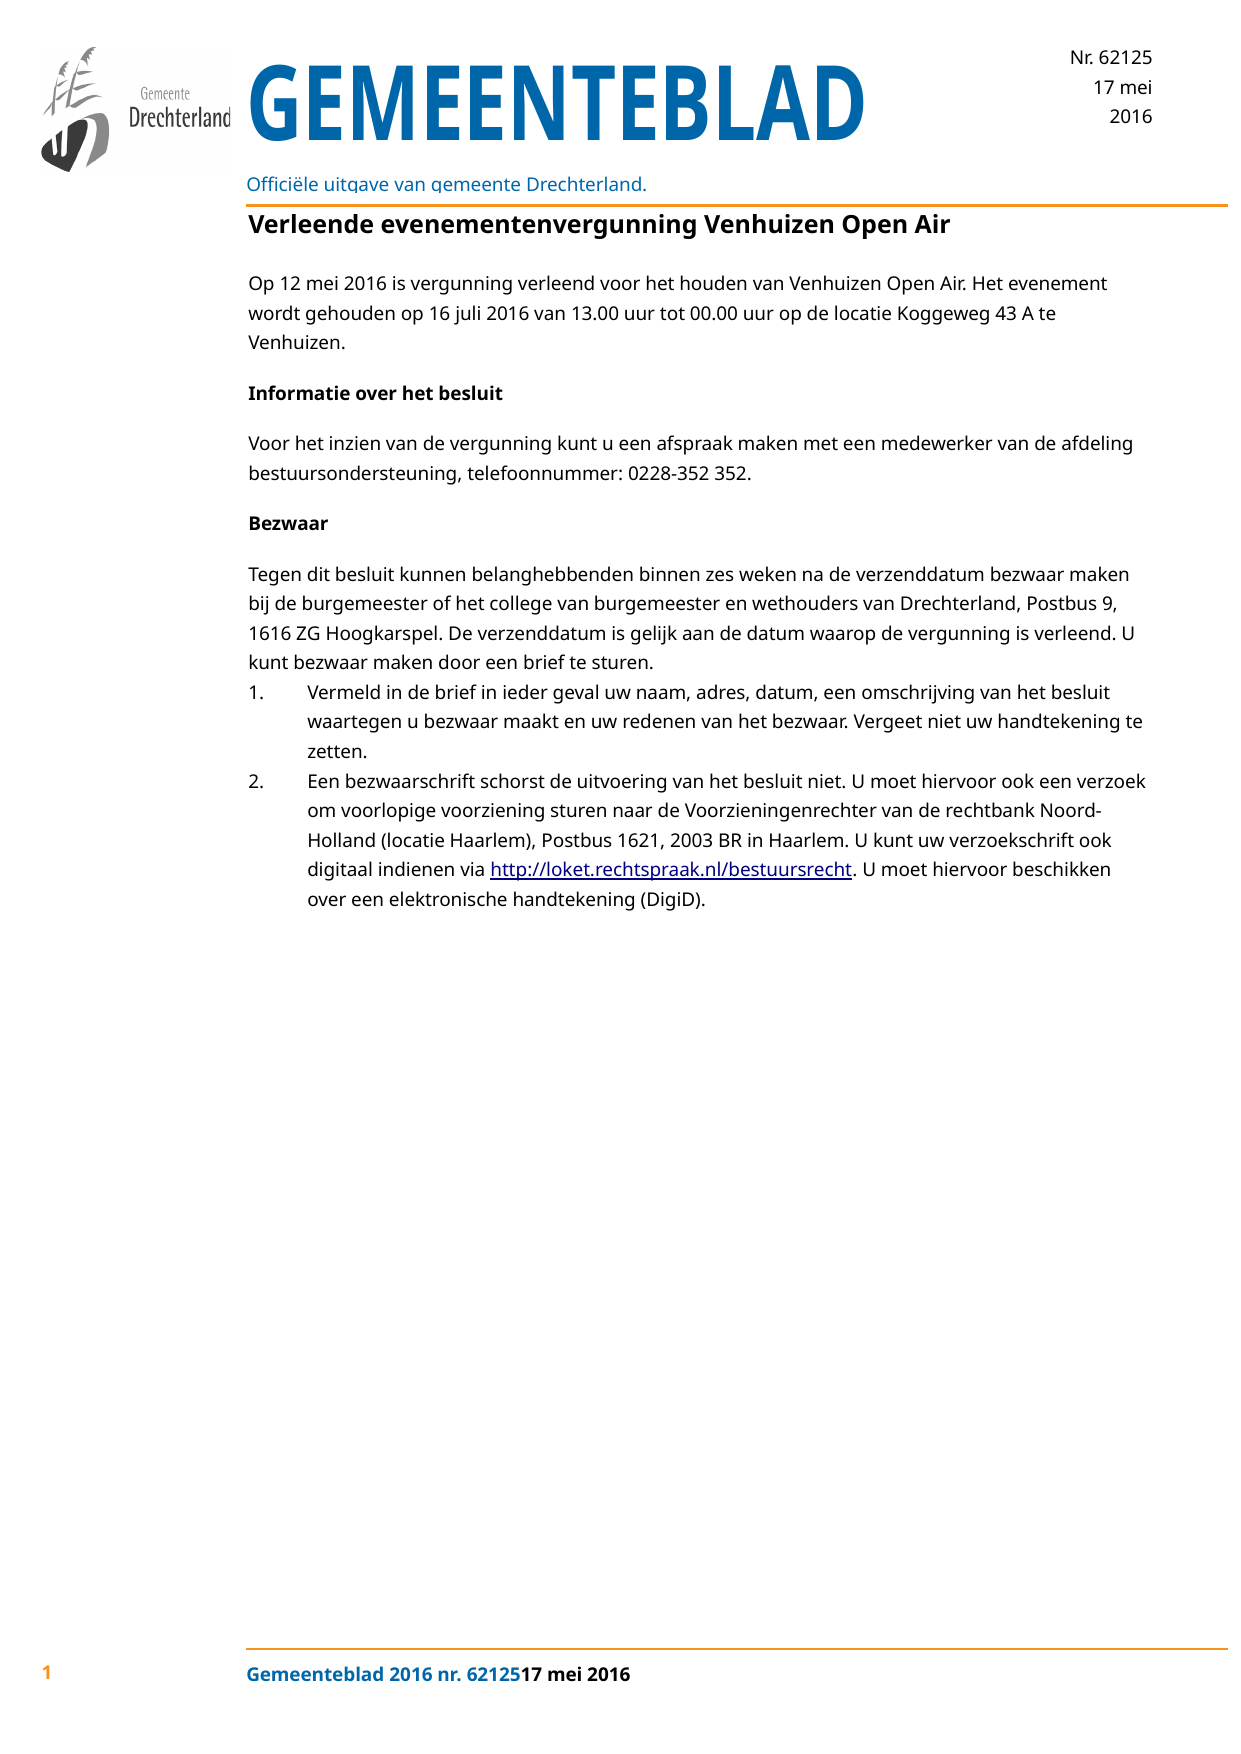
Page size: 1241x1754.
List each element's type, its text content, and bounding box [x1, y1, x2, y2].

list Een bezwaarschrift schorst de uitvoering van het besluit niet. U moet hiervoor ook een verzoek om voorlopige voorziening sturen naar de Voorzieningenrechter van de rechtbank Noord-Holland (locatie Haarlem), Postbus 1621, 2003 BR in Haarlem. U kunt uw verzoekschrift ook digitaal indienen via http://loket.rechtspraak.nl/bestuursrecht. U moet hiervoor beschikken over een elektronische handtekening (DigiD). [248, 768, 1152, 912]
text Verleende evenementenvergunning Venhuizen Open Air [248, 207, 1152, 241]
text Bezwaar [248, 510, 1152, 536]
picture [41, 47, 231, 172]
text Voor het inzien van de vergunning kunt u een afspraak maken met een medewerker van de afdeling bestuursondersteuning, telefoonnummer: 0228-352 352. [248, 430, 1152, 486]
list Vermeld in de brief in ieder geval uw naam, adres, datum, een omschrijving van het besluit waartegen u bezwaar maakt en uw redenen van het bezwaar. Vergeet niet uw handtekening te zetten. [248, 679, 1152, 764]
text Op 12 mei 2016 is vergunning verleend voor het houden van Venhuizen Open Air. Het evenement wordt gehouden op 16 juli 2016 van 13.00 uur tot 00.00 uur op de locatie Koggeweg 43 A te Venhuizen. [248, 270, 1152, 355]
text Tegen dit besluit kunnen belanghebbenden binnen zes weken na de verzenddatum bezwaar maken bij de burgemeester of het college van burgemeester en wethouders van Drechterland, Postbus 9, 1616 ZG Hoogkarspel. De verzenddatum is gelijk aan de datum waarop de vergunning is verleend. U kunt bezwaar maken door een brief te sturen. [248, 561, 1152, 675]
text Informatie over het besluit [248, 380, 1152, 406]
